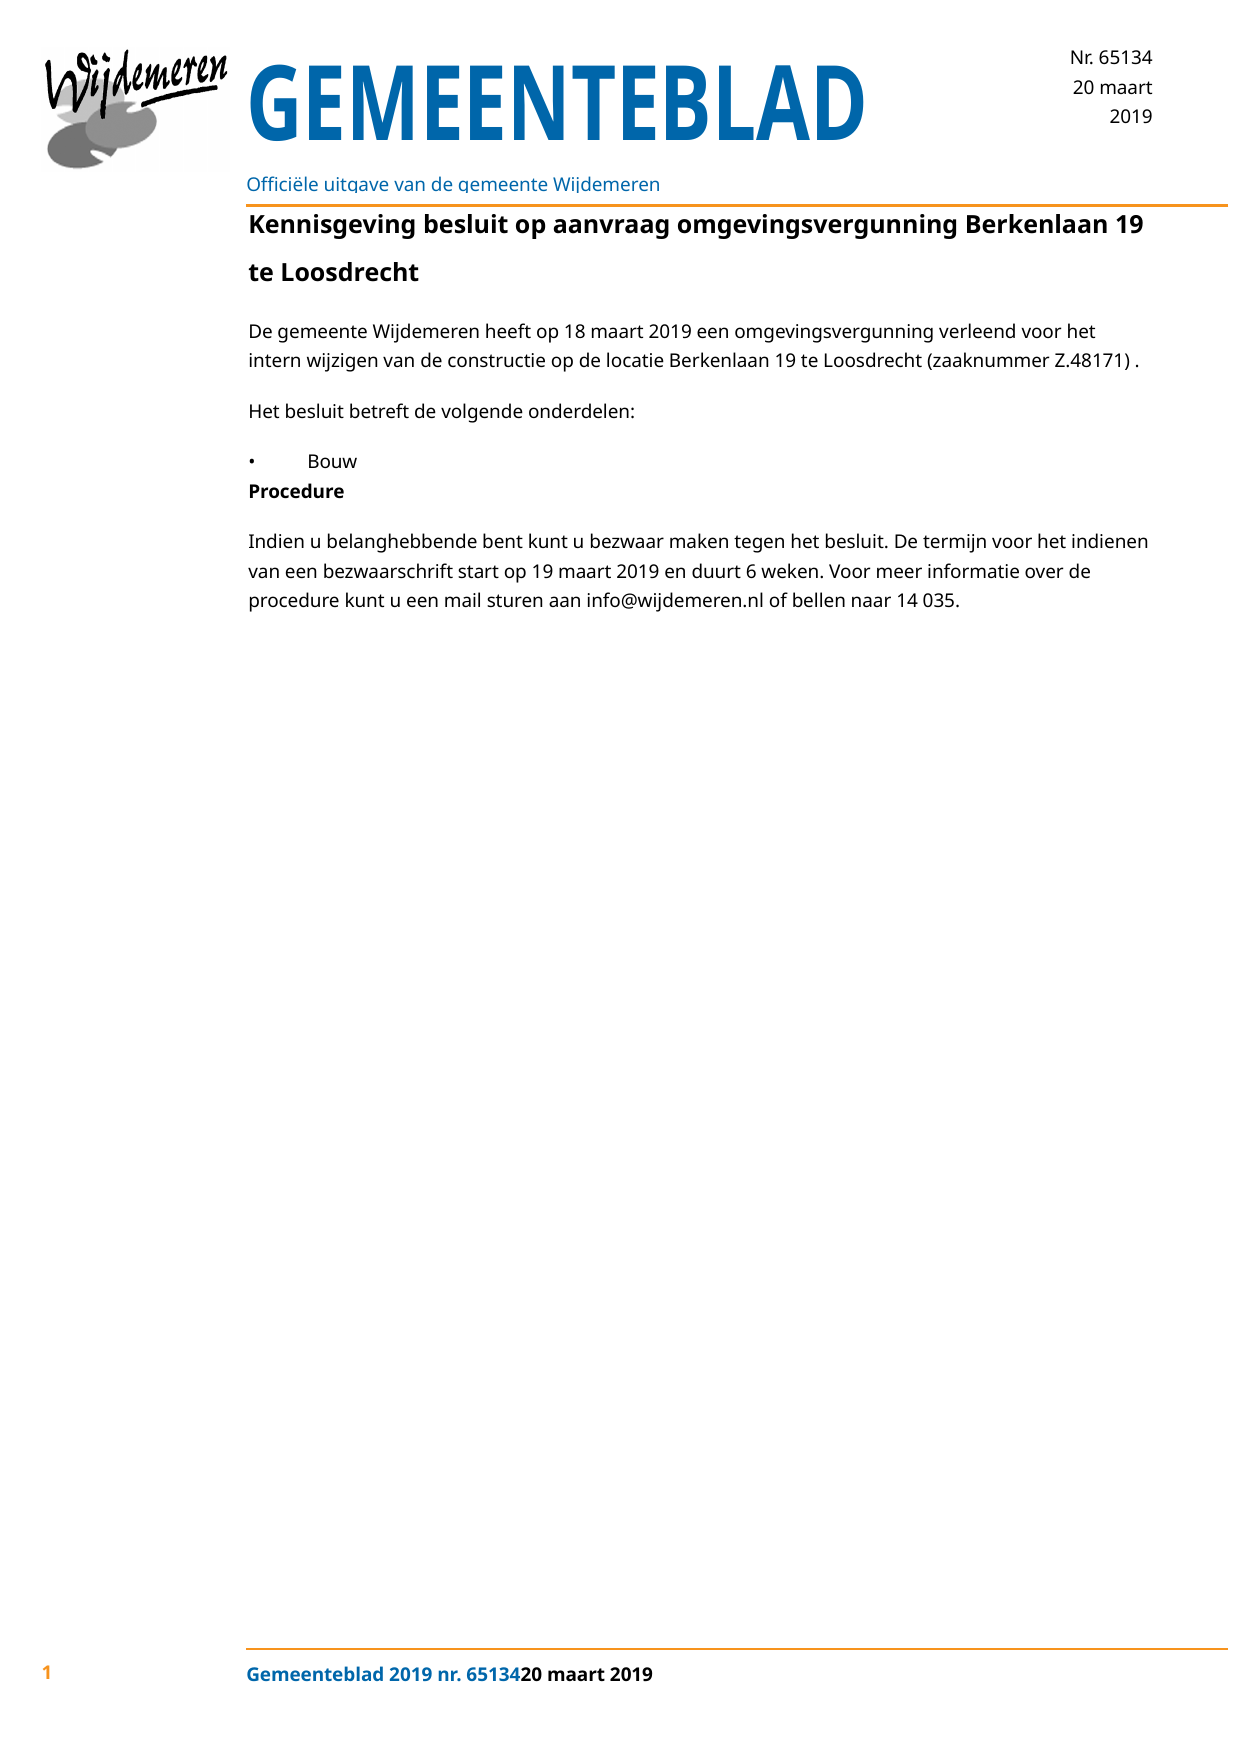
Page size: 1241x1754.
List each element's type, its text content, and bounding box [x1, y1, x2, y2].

text Procedure [248, 478, 1152, 504]
text De gemeente Wijdemeren heeft op 18 maart 2019 een omgevingsvergunning verleend voor het intern wijzigen van de constructie op de locatie Berkenlaan 19 te Loosdrecht (zaaknummer Z.48171) . [248, 318, 1152, 373]
list Bouw [248, 448, 1152, 474]
text Indien u belanghebbende bent kunt u bezwaar maken tegen het besluit. De termijn voor het indienen van een bezwaarschrift start op 19 maart 2019 en duurt 6 weken. Voor meer informatie over de procedure kunt u een mail sturen aan info@wijdemeren.nl of bellen naar 14 035. [248, 528, 1152, 613]
picture [41, 47, 231, 172]
text Het besluit betreft de volgende onderdelen: [248, 398, 1152, 424]
text Kennisgeving besluit op aanvraag omgevingsvergunning Berkenlaan 19 te Loosdrecht [248, 207, 1152, 288]
